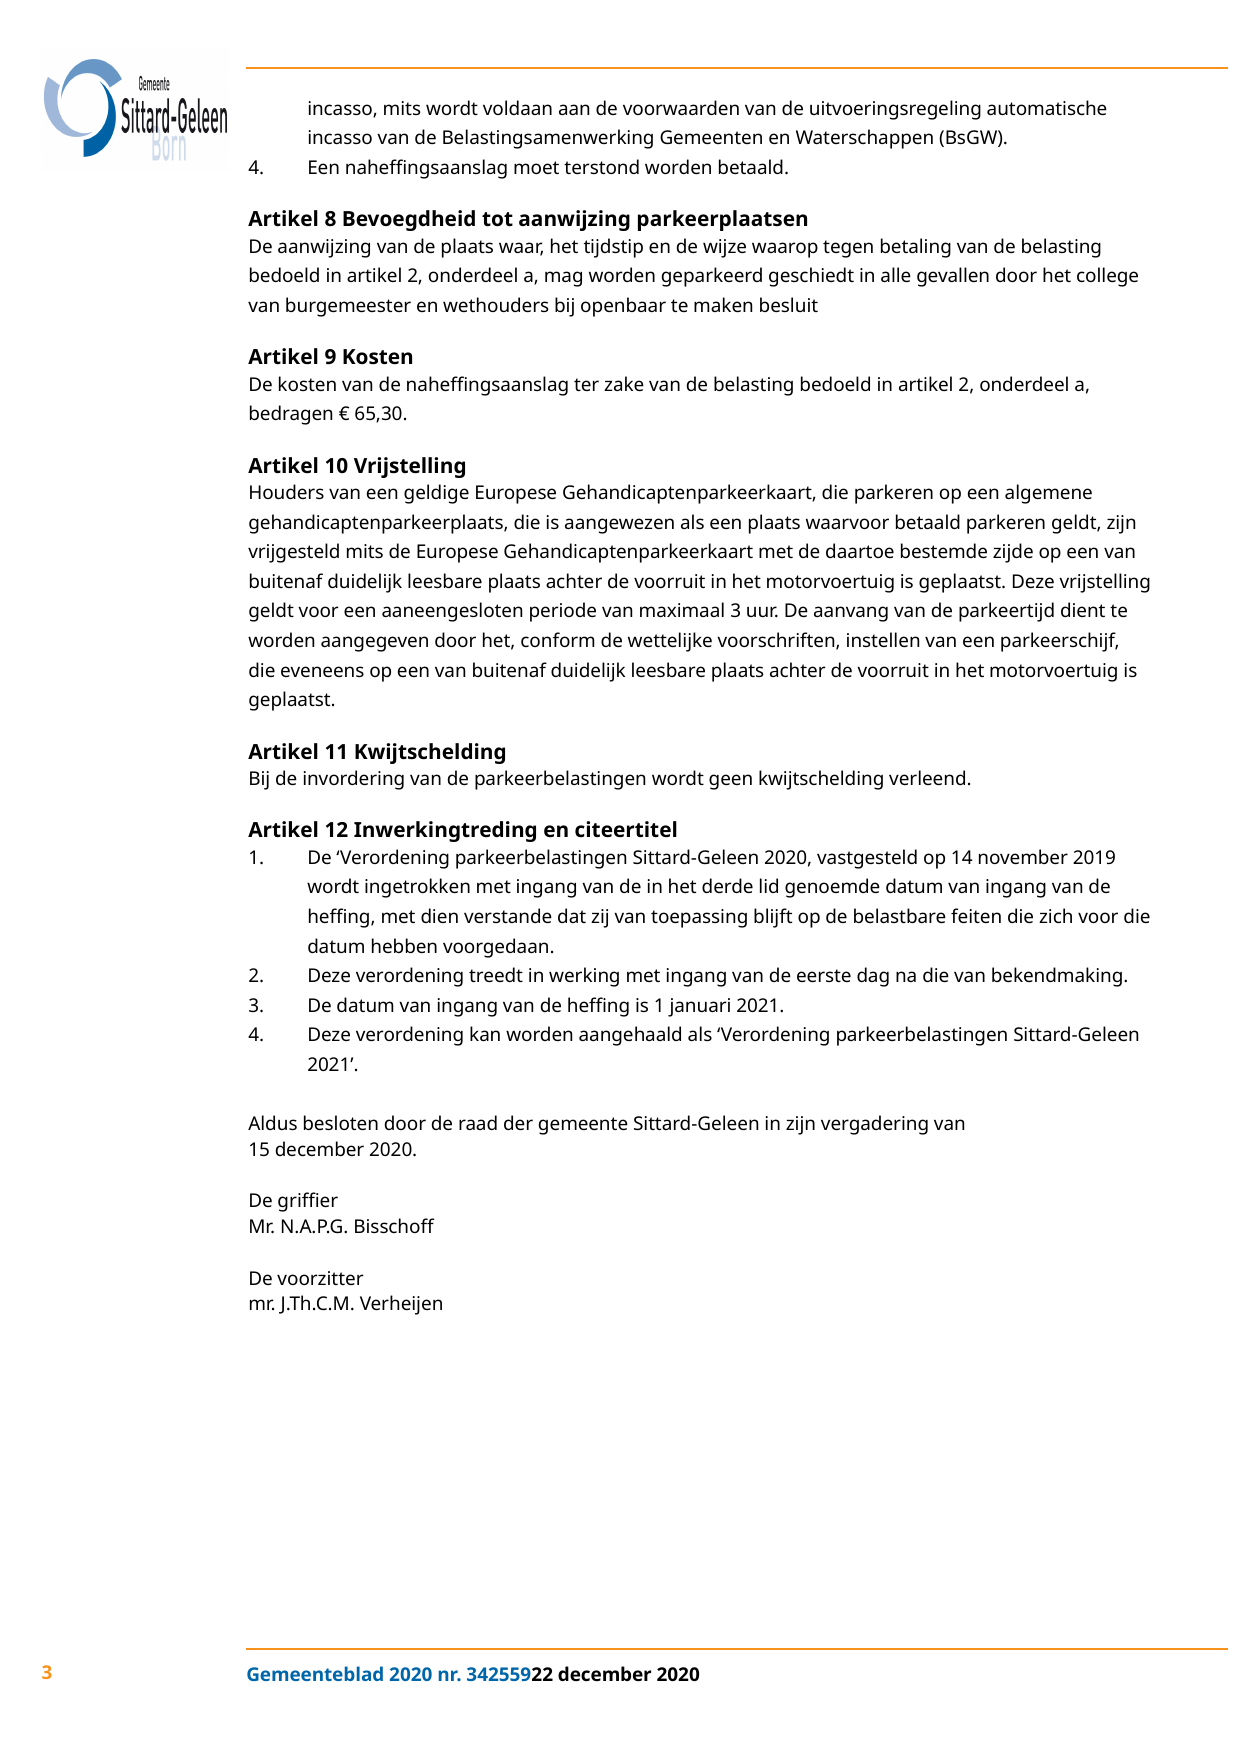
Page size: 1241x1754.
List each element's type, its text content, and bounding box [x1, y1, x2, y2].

text Artikel 10 Vrijstelling [248, 451, 1152, 479]
list Deze verordening treedt in werking met ingang van de eerste dag na die van bekendmaking. [248, 962, 1152, 988]
text Mr. N.A.P.G. Bisschoff [248, 1213, 1152, 1239]
text De kosten van de naheffingsaanslag ter zake van de belasting bedoeld in artikel 2, onderdeel a, bedragen € 65,30. [248, 371, 1152, 426]
list Een naheffingsaanslag moet terstond worden betaald. [248, 154, 1152, 180]
list incasso, mits wordt voldaan aan de voorwaarden van de uitvoeringsregeling automatische incasso van de Belastingsamenwerking Gemeenten en Waterschappen (BsGW). [248, 95, 1152, 150]
picture [41, 47, 231, 172]
list De datum van ingang van de heffing is 1 januari 2021. [248, 992, 1152, 1018]
text Artikel 12 Inwerkingtreding en citeertitel [248, 816, 1152, 844]
text Bij de invordering van de parkeerbelastingen wordt geen kwijtschelding verleend. [248, 765, 1152, 791]
text Artikel 9 Kosten [248, 342, 1152, 371]
text Aldus besloten door de raad der gemeente Sittard-Geleen in zijn vergadering van [248, 1110, 1152, 1136]
list Deze verordening kan worden aangehaald als ‘Verordening parkeerbelastingen Sittard-Geleen 2021’. [248, 1022, 1152, 1077]
text Artikel 8 Bevoegdheid tot aanwijzing parkeerplaatsen [248, 204, 1152, 233]
text 15 december 2020. [248, 1136, 1152, 1162]
text De griffier [248, 1187, 1152, 1213]
text Artikel 11 Kwijtschelding [248, 737, 1152, 765]
text mr. J.Th.C.M. Verheijen [248, 1290, 1152, 1316]
text Houders van een geldige Europese Gehandicaptenparkeerkaart, die parkeren op een algemene gehandicaptenparkeerplaats, die is aangewezen als een plaats waarvoor betaald parkeren geldt, zijn vrijgesteld mits de Europese Gehandicaptenparkeerkaart met de daartoe bestemde zijde op een van buitenaf duidelijk leesbare plaats achter de voorruit in het motorvoertuig is geplaatst. Deze vrijstelling geldt voor een aaneengesloten periode van maximaal 3 uur. De aanvang van de parkeertijd dient te worden aangegeven door het, conform de wettelijke voorschriften, instellen van een parkeerschijf, die eveneens op een van buitenaf duidelijk leesbare plaats achter de voorruit in het motorvoertuig is geplaatst. [248, 479, 1152, 712]
text De voorzitter [248, 1265, 1152, 1290]
list De ‘Verordening parkeerbelastingen Sittard-Geleen 2020, vastgesteld op 14 november 2019 wordt ingetrokken met ingang van de in het derde lid genoemde datum van ingang van de heffing, met dien verstande dat zij van toepassing blijft op de belastbare feiten die zich voor die datum hebben voorgedaan. [248, 844, 1152, 958]
text De aanwijzing van de plaats waar, het tijdstip en de wijze waarop tegen betaling van de belasting bedoeld in artikel 2, onderdeel a, mag worden geparkeerd geschiedt in alle gevallen door het college van burgemeester en wethouders bij openbaar te maken besluit [248, 233, 1152, 318]
